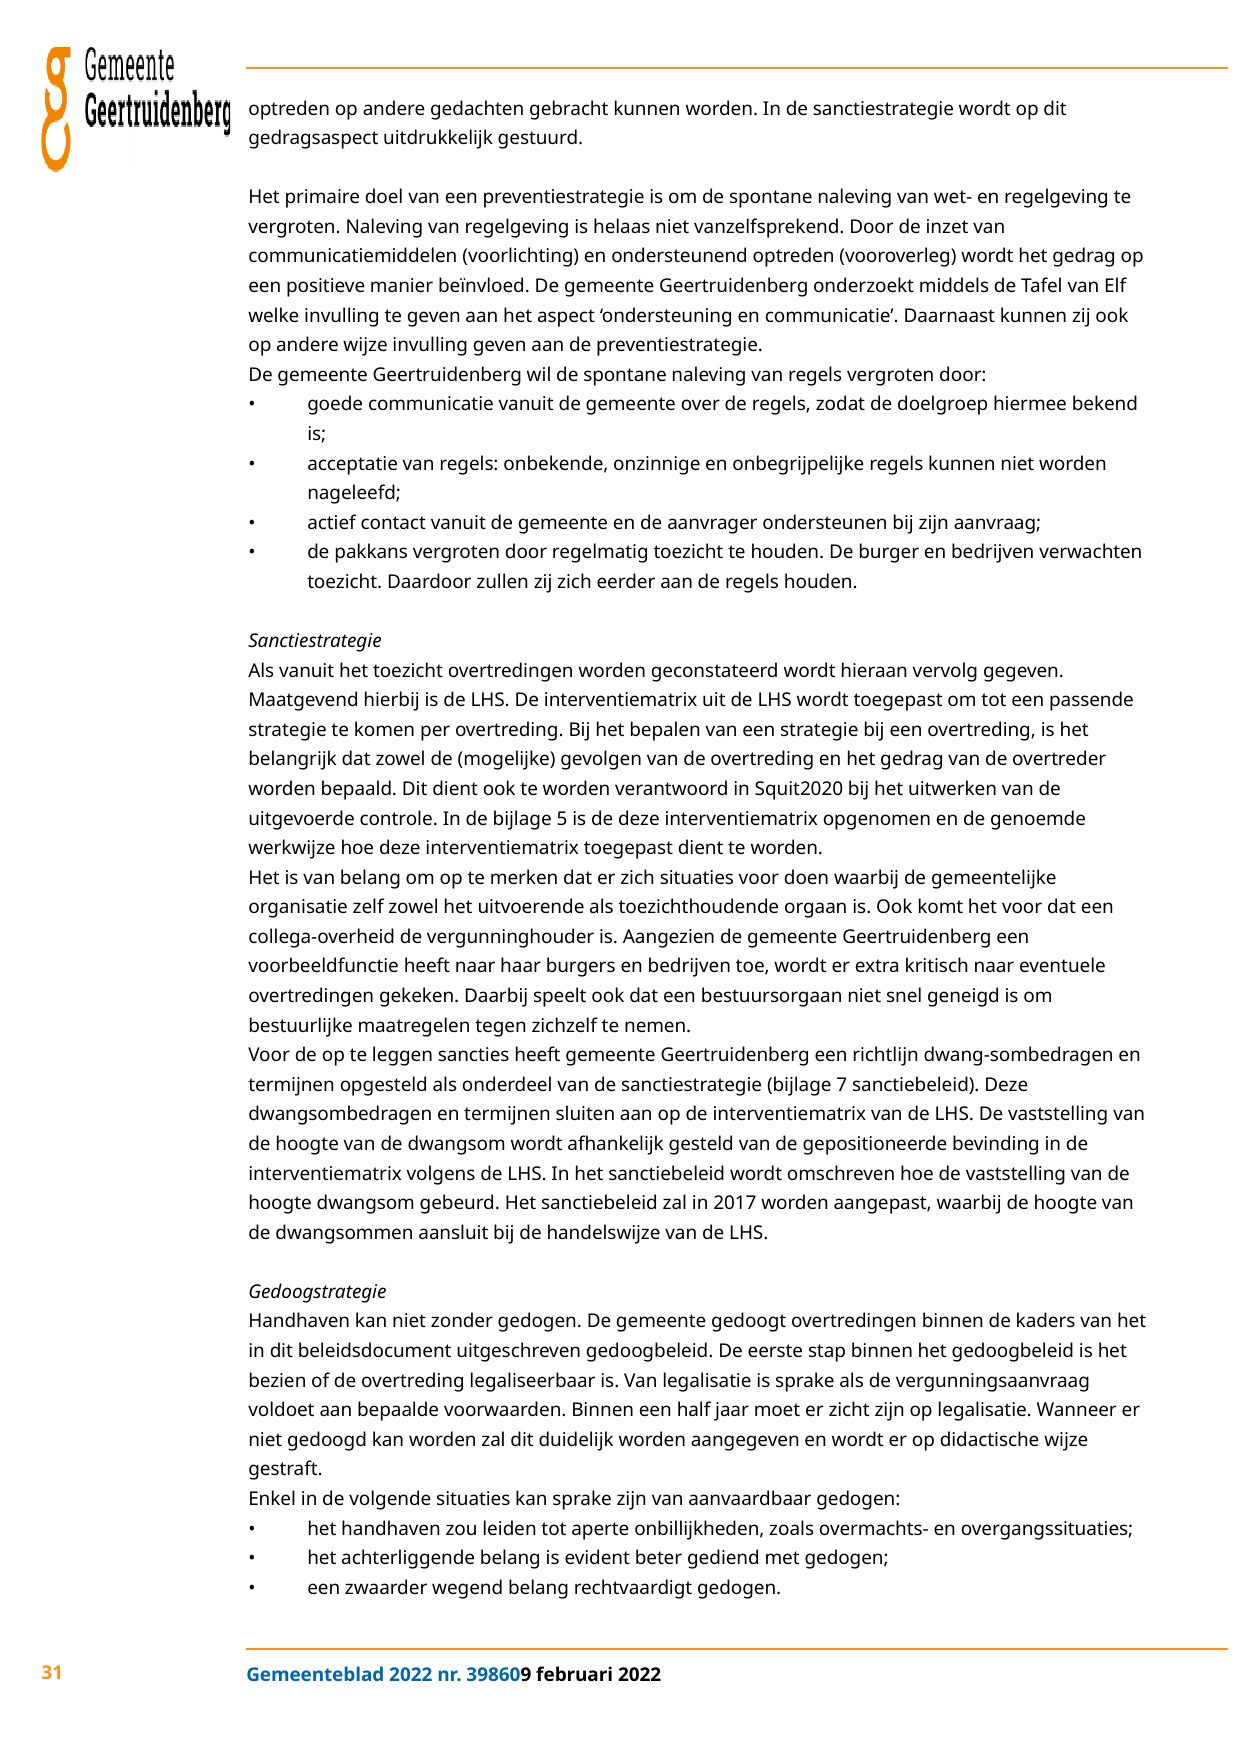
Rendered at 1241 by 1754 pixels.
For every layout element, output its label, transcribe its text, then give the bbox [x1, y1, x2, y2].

list het achterliggende belang is evident beter gediend met gedogen; [248, 1544, 1152, 1570]
list een zwaarder wegend belang rechtvaardigt gedogen. [248, 1574, 1152, 1600]
text De gemeente Geertruidenberg wil de spontane naleving van regels vergroten door: [248, 361, 1152, 387]
text Enkel in de volgende situaties kan sprake zijn van aanvaardbaar gedogen: [248, 1485, 1152, 1511]
text Het primaire doel van een preventiestrategie is om de spontane naleving van wet- en regelgeving te vergroten. Naleving van regelgeving is helaas niet vanzelfsprekend. Door de inzet van communicatiemiddelen (voorlichting) en ondersteunend optreden (vooroverleg) wordt het gedrag op een positieve manier beïnvloed. De gemeente Geertruidenberg onderzoekt middels de Tafel van Elf welke invulling te geven aan het aspect ‘ondersteuning en communicatie’. Daarnaast kunnen zij ook op andere wijze invulling geven aan de preventiestrategie. [248, 183, 1152, 357]
text Handhaven kan niet zonder gedogen. De gemeente gedoogt overtredingen binnen de kaders van het in dit beleidsdocument uitgeschreven gedoogbeleid. De eerste stap binnen het gedoogbeleid is het bezien of de overtreding legaliseerbaar is. Van legalisatie is sprake als de vergunningsaanvraag voldoet aan bepaalde voorwaarden. Binnen een half jaar moet er zicht zijn op legalisatie. Wanneer er niet gedoogd kan worden zal dit duidelijk worden aangegeven en wordt er op didactische wijze gestraft. [248, 1308, 1152, 1481]
list goede communicatie vanuit de gemeente over de regels, zodat de doelgroep hiermee bekend is; [248, 391, 1152, 446]
list het handhaven zou leiden tot aperte onbillijkheden, zoals overmachts- en overgangssituaties; [248, 1515, 1152, 1541]
text Voor de op te leggen sancties heeft gemeente Geertruidenberg een richtlijn dwang-sombedragen en termijnen opgesteld als onderdeel van de sanctiestrategie (bijlage 7 sanctiebeleid). Deze dwangsombedragen en termijnen sluiten aan op de interventiematrix van de LHS. De vaststelling van de hoogte van de dwangsom wordt afhankelijk gesteld van de gepositioneerde bevinding in de interventiematrix volgens de LHS. In het sanctiebeleid wordt omschreven hoe de vaststelling van de hoogte dwangsom gebeurd. Het sanctiebeleid zal in 2017 worden aangepast, waarbij de hoogte van de dwangsommen aansluit bij de handelswijze van de LHS. [248, 1041, 1152, 1245]
list acceptatie van regels: onbekende, onzinnige en onbegrijpelijke regels kunnen niet worden nageleefd; [248, 450, 1152, 505]
text Het is van belang om op te merken dat er zich situaties voor doen waarbij de gemeentelijke organisatie zelf zowel het uitvoerende als toezichthoudende orgaan is. Ook komt het voor dat een collega-overheid de vergunninghouder is. Aangezien de gemeente Geertruidenberg een voorbeeldfunctie heeft naar haar burgers en bedrijven toe, wordt er extra kritisch naar eventuele overtredingen gekeken. Daarbij speelt ook dat een bestuursorgaan niet snel geneigd is om bestuurlijke maatregelen tegen zichzelf te nemen. [248, 864, 1152, 1038]
text Gedoogstrategie [248, 1278, 1152, 1304]
picture [41, 47, 231, 172]
list de pakkans vergroten door regelmatig toezicht te houden. De burger en bedrijven verwachten toezicht. Daardoor zullen zij zich eerder aan de regels houden. [248, 538, 1152, 594]
list actief contact vanuit de gemeente en de aanvrager ondersteunen bij zijn aanvraag; [248, 509, 1152, 535]
text optreden op andere gedachten gebracht kunnen worden. In de sanctiestrategie wordt op dit gedragsaspect uitdrukkelijk gestuurd. [248, 95, 1152, 150]
text Als vanuit het toezicht overtredingen worden geconstateerd wordt hieraan vervolg gegeven. Maatgevend hierbij is de LHS. De interventiematrix uit de LHS wordt toegepast om tot een passende strategie te komen per overtreding. Bij het bepalen van een strategie bij een overtreding, is het belangrijk dat zowel de (mogelijke) gevolgen van de overtreding en het gedrag van de overtreder worden bepaald. Dit dient ook te worden verantwoord in Squit2020 bij het uitwerken van de uitgevoerde controle. In de bijlage 5 is de deze interventiematrix opgenomen en de genoemde werkwijze hoe deze interventiematrix toegepast dient te worden. [248, 657, 1152, 860]
text Sanctiestrategie [248, 627, 1152, 653]
